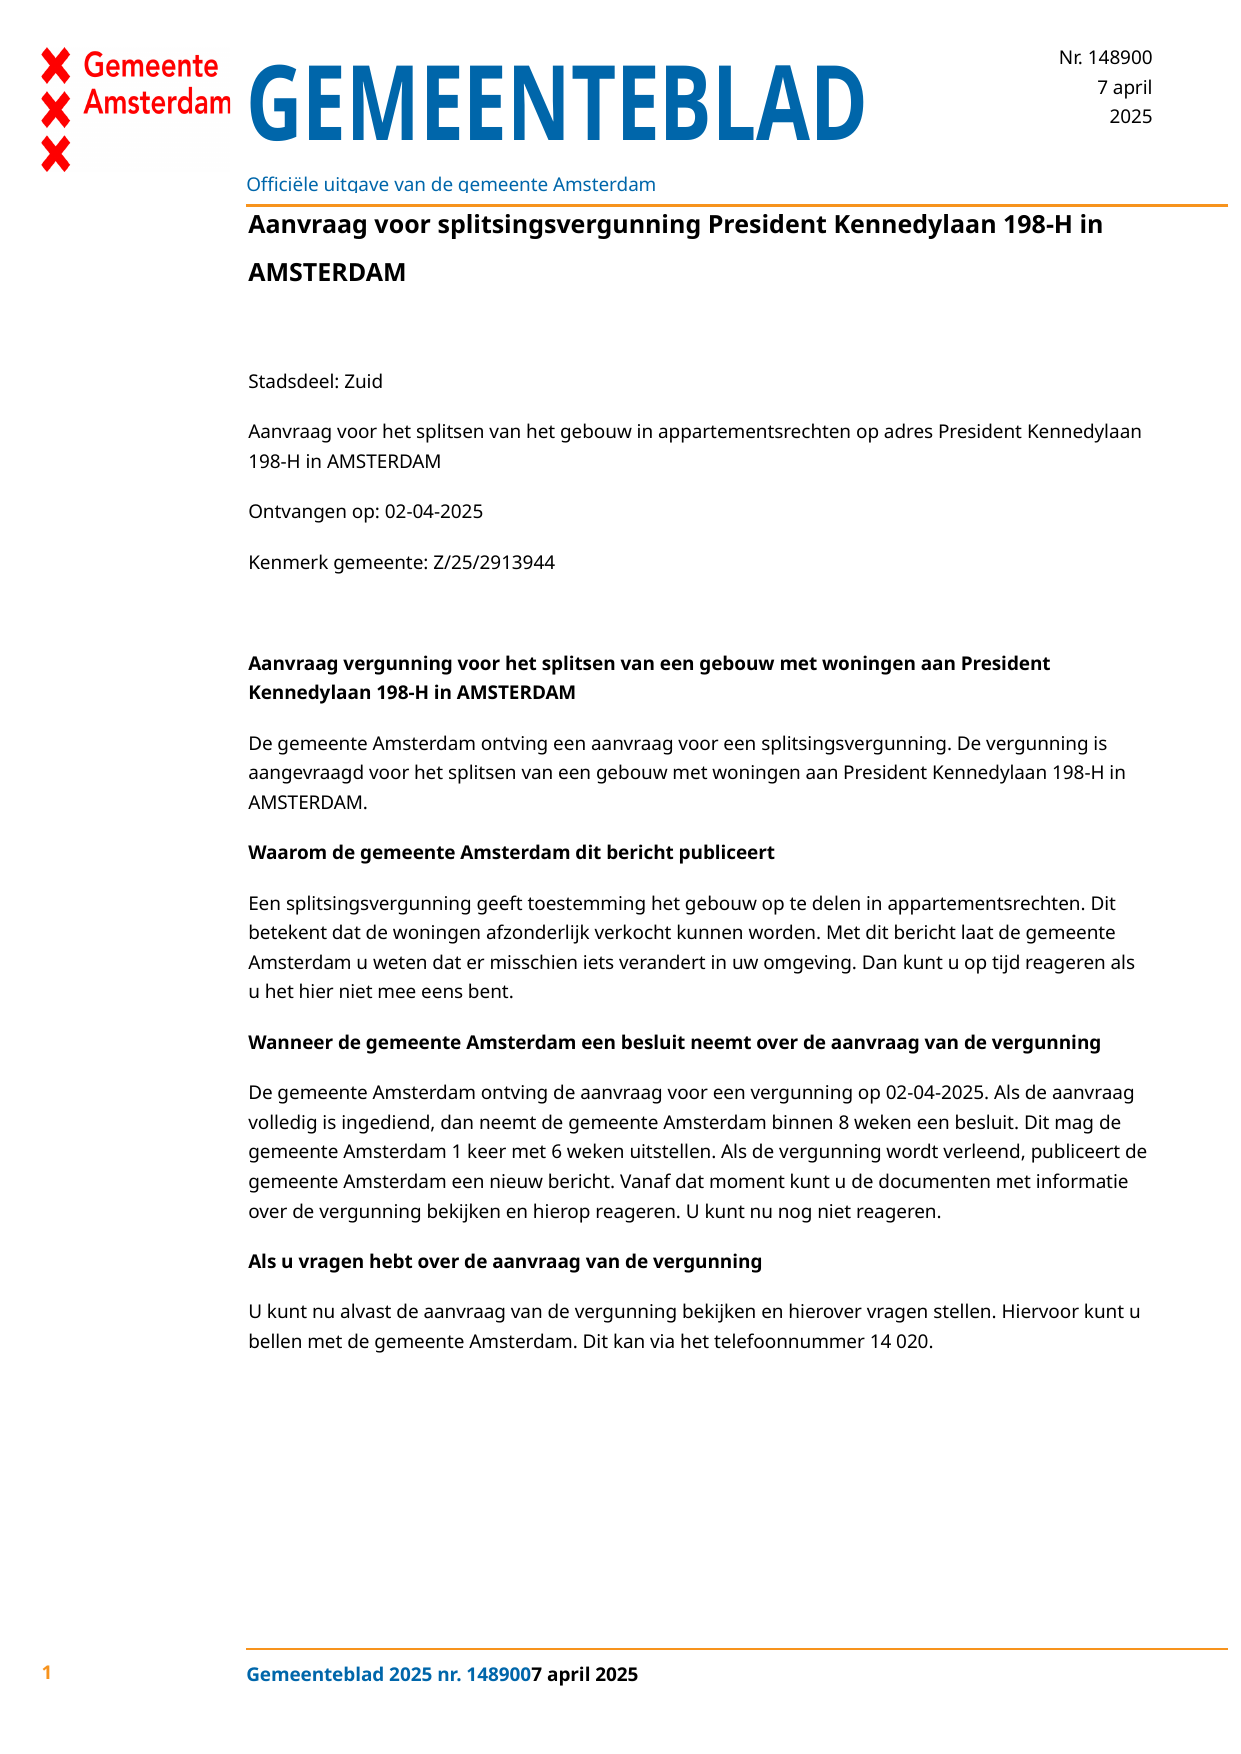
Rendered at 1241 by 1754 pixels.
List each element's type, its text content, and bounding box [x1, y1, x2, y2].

text Wanneer de gemeente Amsterdam een besluit neemt over de aanvraag van de vergunning [248, 1029, 1152, 1055]
text Aanvraag vergunning voor het splitsen van een gebouw met woningen aan President Kennedylaan 198-H in AMSTERDAM [248, 650, 1152, 705]
text Waarom de gemeente Amsterdam dit bericht publiceert [248, 839, 1152, 865]
text De gemeente Amsterdam ontving de aanvraag voor een vergunning op 02-04-2025. Als de aanvraag volledig is ingediend, dan neemt de gemeente Amsterdam binnen 8 weken een besluit. Dit mag de gemeente Amsterdam 1 keer met 6 weken uitstellen. Als de vergunning wordt verleend, publiceert de gemeente Amsterdam een nieuw bericht. Vanaf dat moment kunt u de documenten met informatie over de vergunning bekijken en hierop reageren. U kunt nu nog niet reageren. [248, 1079, 1152, 1224]
text Ontvangen op: 02-04-2025 [248, 499, 1152, 524]
text Een splitsingsvergunning geeft toestemming het gebouw op te delen in appartementsrechten. Dit betekent dat de woningen afzonderlijk verkocht kunnen worden. Met dit bericht laat de gemeente Amsterdam u weten dat er misschien iets verandert in uw omgeving. Dan kunt u op tijd reageren als u het hier niet mee eens bent. [248, 890, 1152, 1004]
picture [41, 47, 231, 172]
text De gemeente Amsterdam ontving een aanvraag voor een splitsingsvergunning. De vergunning is aangevraagd voor het splitsen van een gebouw met woningen aan President Kennedylaan 198-H in AMSTERDAM. [248, 730, 1152, 815]
text Aanvraag voor het splitsen van het gebouw in appartementsrechten op adres President Kennedylaan 198-H in AMSTERDAM [248, 419, 1152, 474]
text Aanvraag voor splitsingsvergunning President Kennedylaan 198-H in AMSTERDAM [248, 207, 1152, 288]
text Stadsdeel: Zuid [248, 368, 1152, 394]
text Als u vragen hebt over de aanvraag van de vergunning [248, 1248, 1152, 1274]
text U kunt nu alvast de aanvraag van de vergunning bekijken en hierover vragen stellen. Hiervoor kunt u bellen met de gemeente Amsterdam. Dit kan via het telefoonnummer 14 020. [248, 1299, 1152, 1354]
text Kenmerk gemeente: Z/25/2913944 [248, 549, 1152, 575]
